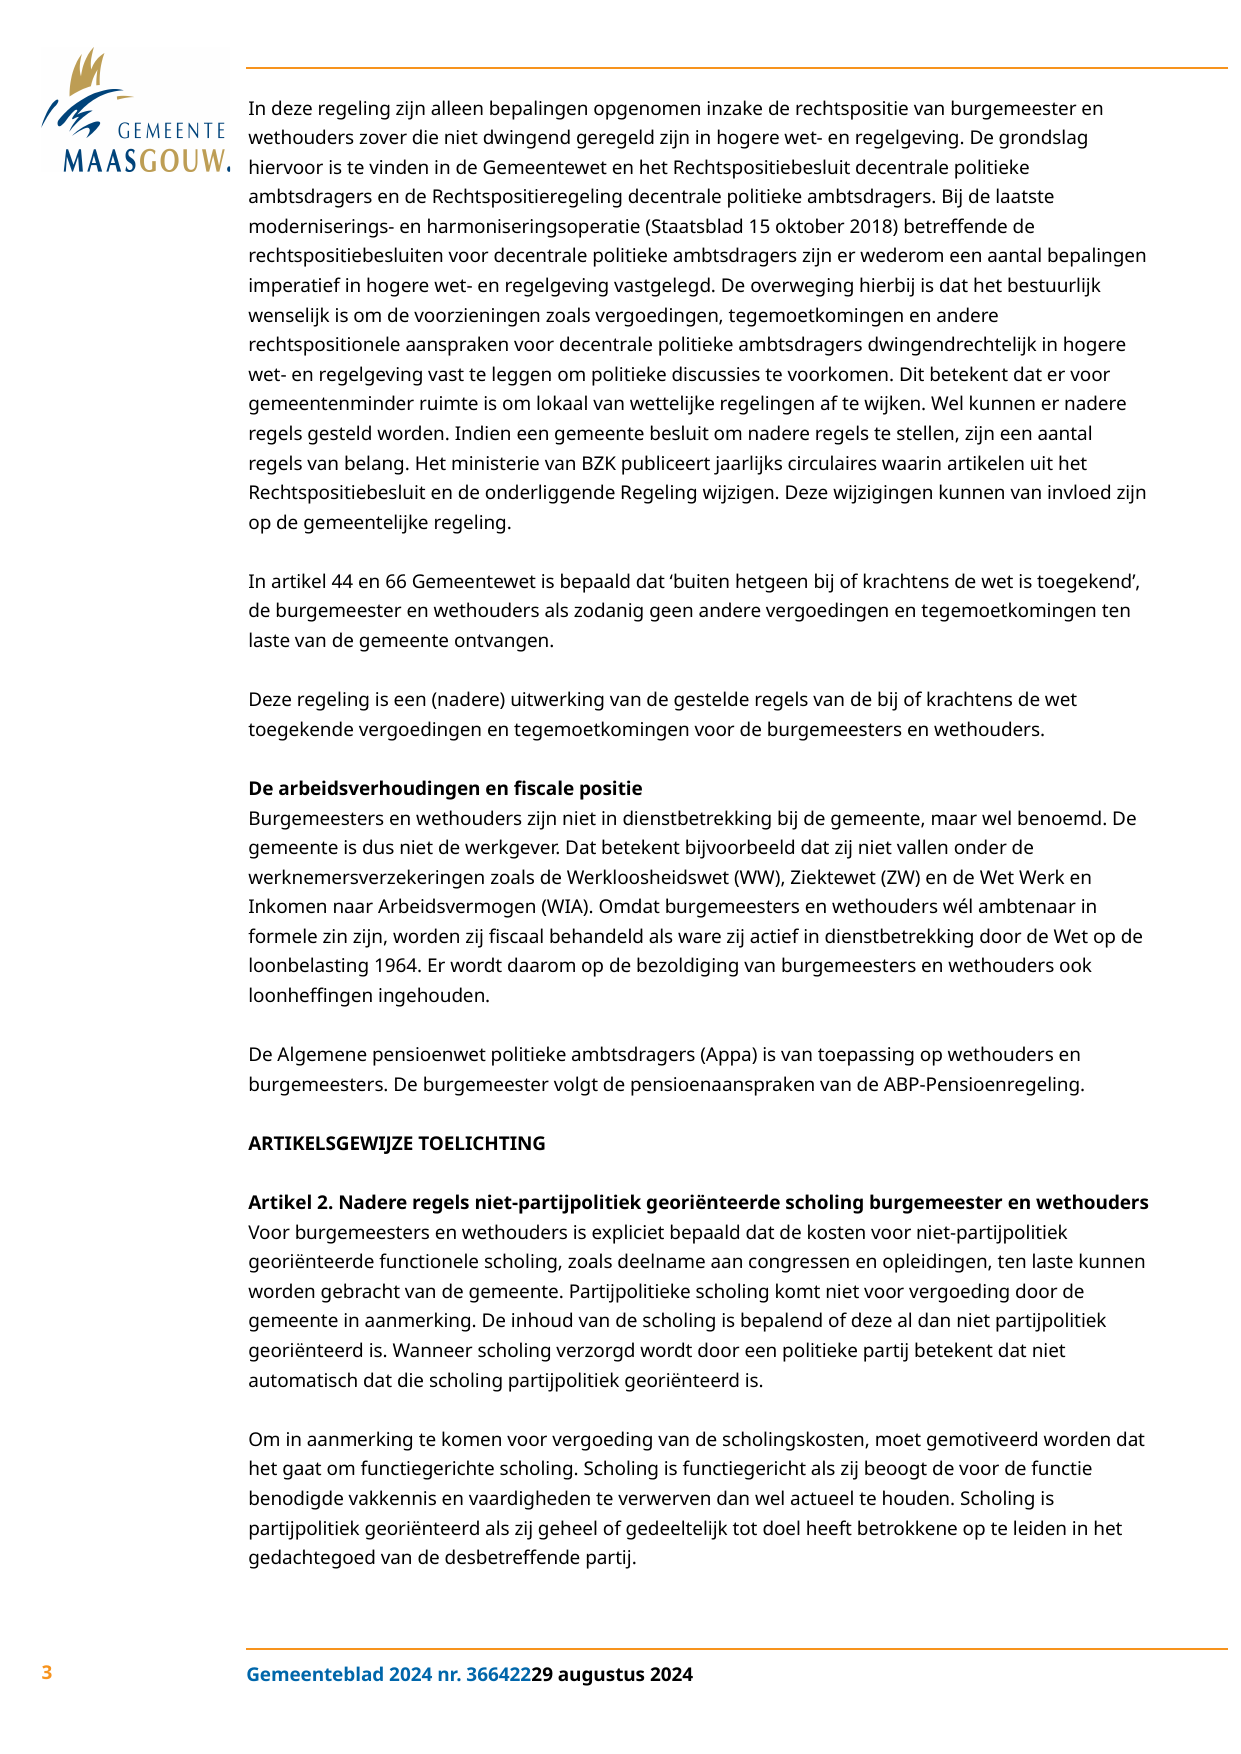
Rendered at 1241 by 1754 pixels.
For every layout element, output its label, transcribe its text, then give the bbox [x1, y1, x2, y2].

text In deze regeling zijn alleen bepalingen opgenomen inzake de rechtspositie van burgemeester en wethouders zover die niet dwingend geregeld zijn in hogere wet- en regelgeving. De grondslag hiervoor is te vinden in de Gemeentewet en het Rechtspositiebesluit decentrale politieke ambtsdragers en de Rechtspositieregeling decentrale politieke ambtsdragers. Bij de laatste moderniserings- en harmoniseringsoperatie (Staatsblad 15 oktober 2018) betreffende de rechtspositiebesluiten voor decentrale politieke ambtsdragers zijn er wederom een aantal bepalingen imperatief in hogere wet- en regelgeving vastgelegd. De overweging hierbij is dat het bestuurlijk wenselijk is om de voorzieningen zoals vergoedingen, tegemoetkomingen en andere rechtspositionele aanspraken voor decentrale politieke ambtsdragers dwingendrechtelijk in hogere wet- en regelgeving vast te leggen om politieke discussies te voorkomen. Dit betekent dat er voor gemeentenminder ruimte is om lokaal van wettelijke regelingen af te wijken. Wel kunnen er nadere regels gesteld worden. Indien een gemeente besluit om nadere regels te stellen, zijn een aantal regels van belang. Het ministerie van BZK publiceert jaarlijks circulaires waarin artikelen uit het Rechtspositiebesluit en de onderliggende Regeling wijzigen. Deze wijzigingen kunnen van invloed zijn op de gemeentelijke regeling. [248, 95, 1152, 535]
text Voor burgemeesters en wethouders is expliciet bepaald dat de kosten voor niet-partijpolitiek georiënteerde functionele scholing, zoals deelname aan congressen en opleidingen, ten laste kunnen worden gebracht van de gemeente. Partijpolitieke scholing komt niet voor vergoeding door de gemeente in aanmerking. De inhoud van de scholing is bepalend of deze al dan niet partijpolitiek georiënteerd is. Wanneer scholing verzorgd wordt door een politieke partij betekent dat niet automatisch dat die scholing partijpolitiek georiënteerd is. [248, 1219, 1152, 1393]
text Artikel 2. Nadere regels niet-partijpolitiek georiënteerde scholing burgemeester en wethouders [248, 1189, 1152, 1215]
text ARTIKELSGEWIJZE TOELICHTING [248, 1130, 1152, 1156]
text Burgemeesters en wethouders zijn niet in dienstbetrekking bij de gemeente, maar wel benoemd. De gemeente is dus niet de werkgever. Dat betekent bijvoorbeeld dat zij niet vallen onder de werknemersverzekeringen zoals de Werkloosheidswet (WW), Ziektewet (ZW) en de Wet Werk en Inkomen naar Arbeidsvermogen (WIA). Omdat burgemeesters en wethouders wél ambtenaar in formele zin zijn, worden zij fiscaal behandeld als ware zij actief in dienstbetrekking door de Wet op de loonbelasting 1964. Er wordt daarom op de bezoldiging van burgemeesters en wethouders ook loonheffingen ingehouden. [248, 805, 1152, 1008]
text De Algemene pensioenwet politieke ambtsdragers (Appa) is van toepassing op wethouders en burgemeesters. De burgemeester volgt de pensioenaanspraken van de ABP-Pensioenregeling. [248, 1041, 1152, 1097]
text De arbeidsverhoudingen en fiscale positie [248, 775, 1152, 801]
picture [41, 47, 231, 172]
text Deze regeling is een (nadere) uitwerking van de gestelde regels van de bij of krachtens de wet toegekende vergoedingen en tegemoetkomingen voor de burgemeesters en wethouders. [248, 686, 1152, 742]
text Om in aanmerking te komen voor vergoeding van de scholingskosten, moet gemotiveerd worden dat het gaat om functiegerichte scholing. Scholing is functiegericht als zij beoogt de voor de functie benodigde vakkennis en vaardigheden te verwerven dan wel actueel te houden. Scholing is partijpolitiek georiënteerd als zij geheel of gedeeltelijk tot doel heeft betrokkene op te leiden in het gedachtegoed van de desbetreffende partij. [248, 1426, 1152, 1570]
text In artikel 44 en 66 Gemeentewet is bepaald dat ‘buiten hetgeen bij of krachtens de wet is toegekend’, de burgemeester en wethouders als zodanig geen andere vergoedingen en tegemoetkomingen ten laste van de gemeente ontvangen. [248, 568, 1152, 653]
